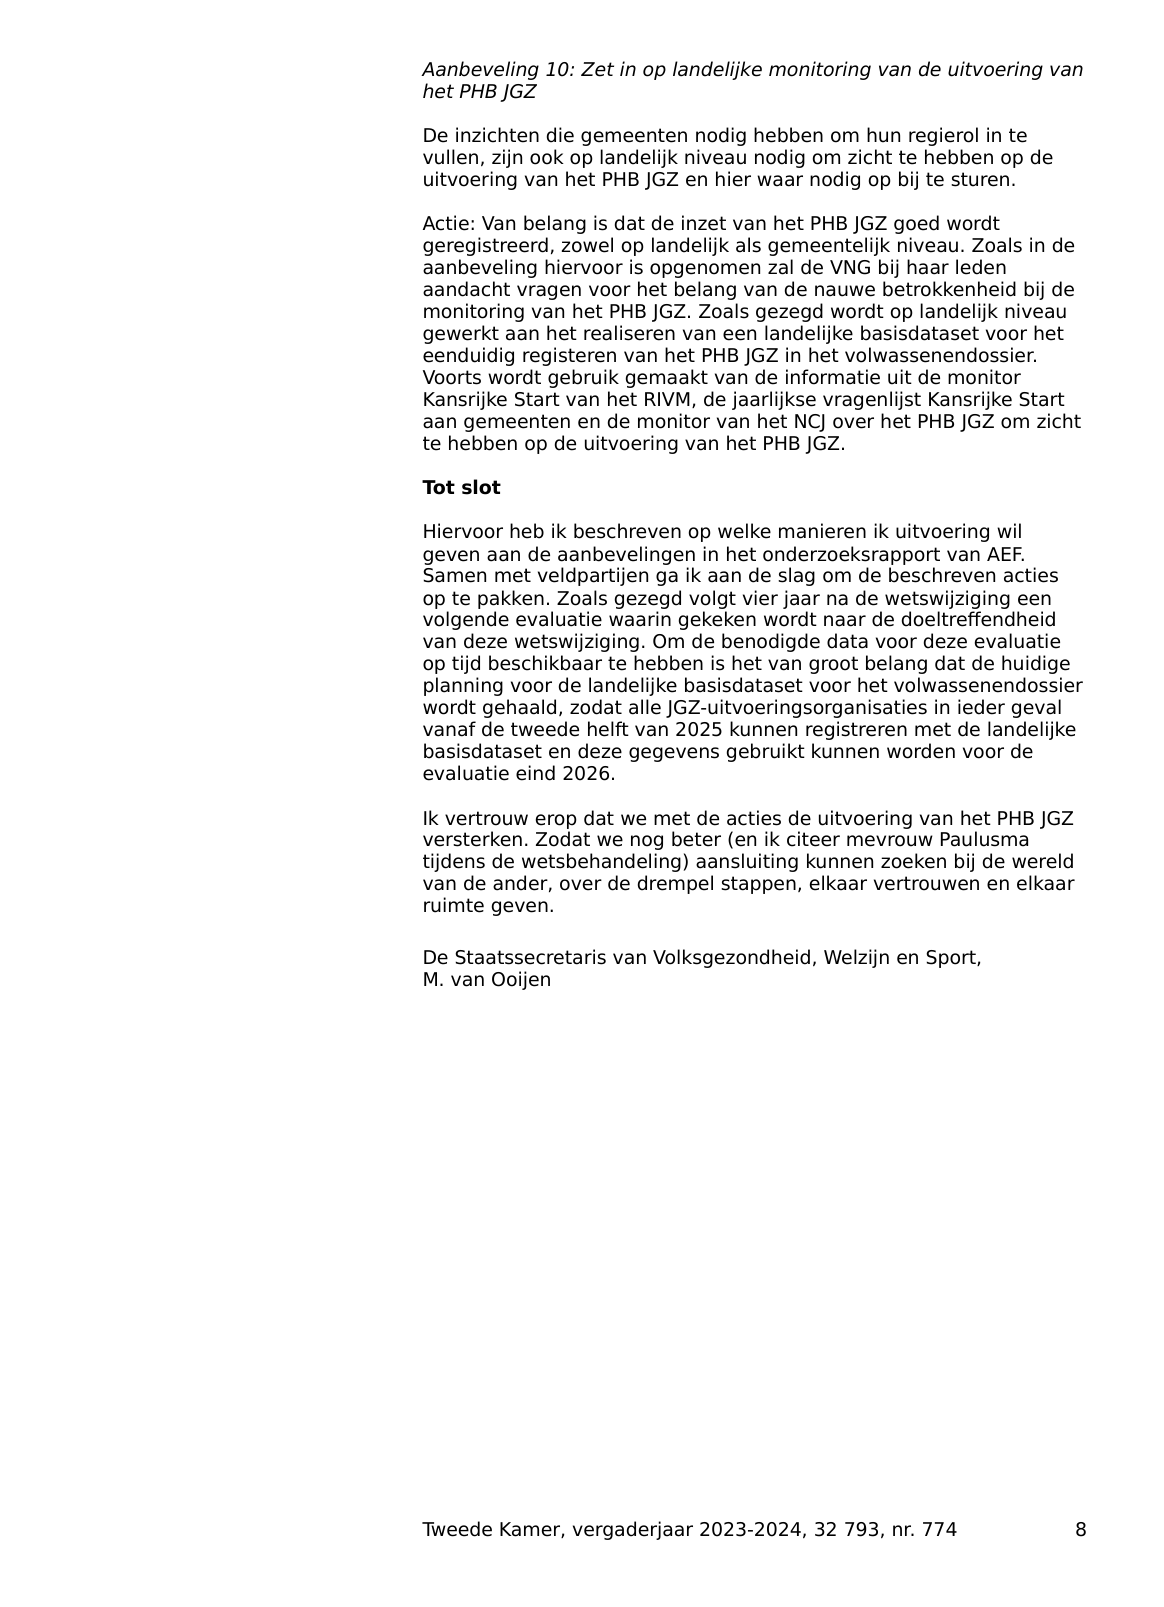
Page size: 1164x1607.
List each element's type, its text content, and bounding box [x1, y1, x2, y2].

text De inzichten die gemeenten nodig hebben om hun regierol in te vullen, zijn ook op landelijk niveau nodig om zicht te hebben op de uitvoering van het PHB JGZ en hier waar nodig op bij te sturen. [422, 125, 1087, 191]
subtitle Aanbeveling 10: Zet in op landelijke monitoring van de uitvoering van het PHB JGZ [422, 59, 1087, 103]
subtitle Tot slot [422, 477, 1087, 499]
text Ik vertrouw erop dat we met de acties de uitvoering van het PHB JGZ versterken. Zodat we nog beter (en ik citeer mevrouw Paulusma tijdens de wetsbehandeling) aansluiting kunnen zoeken bij de wereld van de ander, over de drempel stappen, elkaar vertrouwen en elkaar ruimte geven. [422, 807, 1087, 917]
text Hiervoor heb ik beschreven op welke manieren ik uitvoering wil geven aan de aanbevelingen in het onderzoeksrapport van AEF. Samen met veldpartijen ga ik aan de slag om de beschreven acties op te pakken. Zoals gezegd volgt vier jaar na de wetswijziging een volgende evaluatie waarin gekeken wordt naar de doeltreffendheid van deze wetswijziging. Om de benodigde data voor deze evaluatie op tijd beschikbaar te hebben is het van groot belang dat de huidige planning voor de landelijke basisdataset voor het volwassenendossier wordt gehaald, zodat alle JGZ-uitvoeringsorganisaties in ieder geval vanaf de tweede helft van 2025 kunnen registreren met de landelijke basisdataset en deze gegevens gebruikt kunnen worden voor de evaluatie eind 2026. [422, 521, 1087, 785]
text De Staatssecretaris van Volksgezondheid, Welzijn en Sport, M. van Ooijen [422, 947, 1087, 991]
text Actie: Van belang is dat de inzet van het PHB JGZ goed wordt geregistreerd, zowel op landelijk als gemeentelijk niveau. Zoals in de aanbeveling hiervoor is opgenomen zal de VNG bij haar leden aandacht vragen voor het belang van de nauwe betrokkenheid bij de monitoring van het PHB JGZ. Zoals gezegd wordt op landelijk niveau gewerkt aan het realiseren van een landelijke basisdataset voor het eenduidig registeren van het PHB JGZ in het volwassenendossier. Voorts wordt gebruik gemaakt van de informatie uit de monitor Kansrijke Start van het RIVM, de jaarlijkse vragenlijst Kansrijke Start aan gemeenten en de monitor van het NCJ over het PHB JGZ om zicht te hebben op de uitvoering van het PHB JGZ. [422, 213, 1087, 455]
